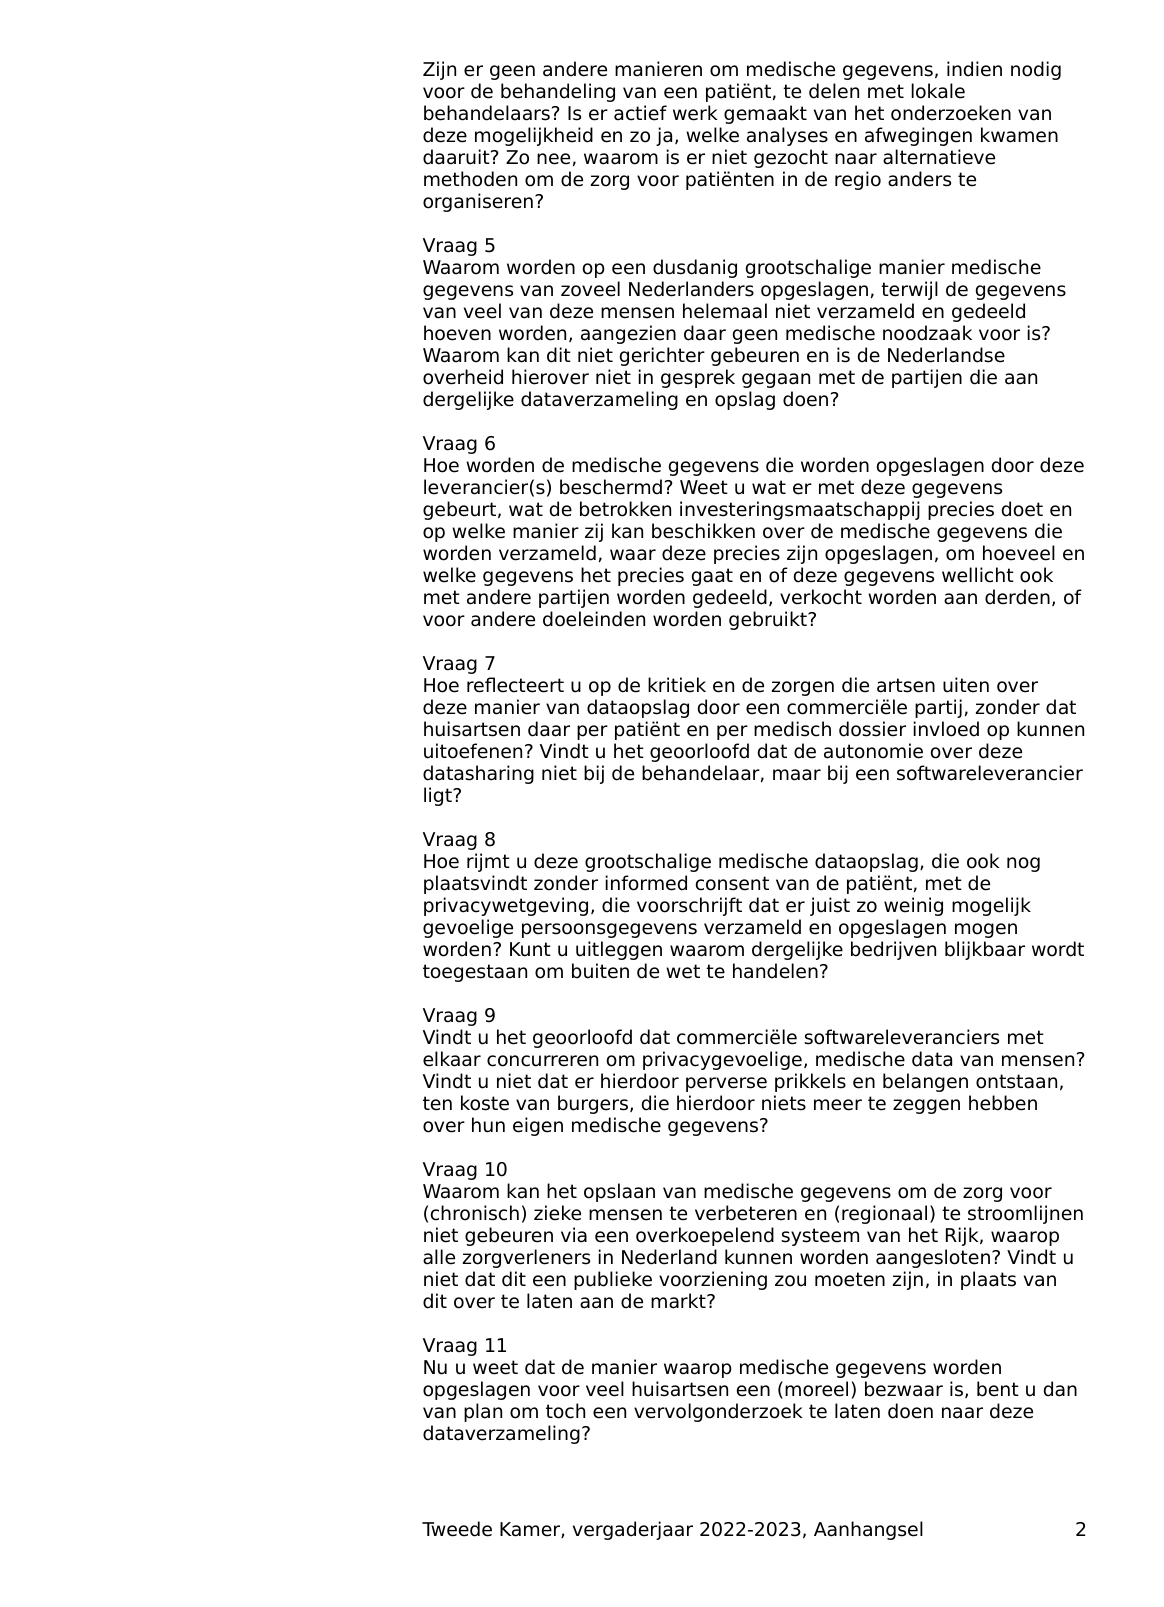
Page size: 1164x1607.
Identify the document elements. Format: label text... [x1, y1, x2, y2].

text Hoe reflecteert u op de kritiek en de zorgen die artsen uiten over deze manier van dataopslag door een commerciële partij, zonder dat huisartsen daar per patiënt en per medisch dossier invloed op kunnen uitoefenen? Vindt u het geoorloofd dat de autonomie over deze datasharing niet bij de behandelaar, maar bij een softwareleverancier ligt? [422, 675, 1087, 807]
text Vraag 6 [422, 433, 1087, 455]
text Vraag 11 [422, 1335, 1087, 1357]
text Hoe rijmt u deze grootschalige medische dataopslag, die ook nog plaatsvindt zonder informed consent van de patiënt, met de privacywetgeving, die voorschrijft dat er juist zo weinig mogelijk gevoelige persoonsgegevens verzameld en opgeslagen mogen worden? Kunt u uitleggen waarom dergelijke bedrijven blijkbaar wordt toegestaan om buiten de wet te handelen? [422, 851, 1087, 983]
text Vraag 9 [422, 1005, 1087, 1027]
text Waarom worden op een dusdanig grootschalige manier medische gegevens van zoveel Nederlanders opgeslagen, terwijl de gegevens van veel van deze mensen helemaal niet verzameld en gedeeld hoeven worden, aangezien daar geen medische noodzaak voor is? Waarom kan dit niet gerichter gebeuren en is de Nederlandse overheid hierover niet in gesprek gegaan met de partijen die aan dergelijke dataverzameling en opslag doen? [422, 257, 1087, 411]
text Vraag 10 [422, 1159, 1087, 1181]
text Zijn er geen andere manieren om medische gegevens, indien nodig voor de behandeling van een patiënt, te delen met lokale behandelaars? Is er actief werk gemaakt van het onderzoeken van deze mogelijkheid en zo ja, welke analyses en afwegingen kwamen daaruit? Zo nee, waarom is er niet gezocht naar alternatieve methoden om de zorg voor patiënten in de regio anders te organiseren? [422, 59, 1087, 213]
text Vindt u het geoorloofd dat commerciële softwareleveranciers met elkaar concurreren om privacygevoelige, medische data van mensen? Vindt u niet dat er hierdoor perverse prikkels en belangen ontstaan, ten koste van burgers, die hierdoor niets meer te zeggen hebben over hun eigen medische gegevens? [422, 1027, 1087, 1137]
text Vraag 8 [422, 829, 1087, 851]
text Nu u weet dat de manier waarop medische gegevens worden opgeslagen voor veel huisartsen een (moreel) bezwaar is, bent u dan van plan om toch een vervolgonderzoek te laten doen naar deze dataverzameling? [422, 1357, 1087, 1445]
text Vraag 7 [422, 653, 1087, 675]
text Vraag 5 [422, 235, 1087, 257]
text Hoe worden de medische gegevens die worden opgeslagen door deze leverancier(s) beschermd? Weet u wat er met deze gegevens gebeurt, wat de betrokken investeringsmaatschappij precies doet en op welke manier zij kan beschikken over de medische gegevens die worden verzameld, waar deze precies zijn opgeslagen, om hoeveel en welke gegevens het precies gaat en of deze gegevens wellicht ook met andere partijen worden gedeeld, verkocht worden aan derden, of voor andere doeleinden worden gebruikt? [422, 455, 1087, 631]
text Waarom kan het opslaan van medische gegevens om de zorg voor (chronisch) zieke mensen te verbeteren en (regionaal) te stroomlijnen niet gebeuren via een overkoepelend systeem van het Rijk, waarop alle zorgverleners in Nederland kunnen worden aangesloten? Vindt u niet dat dit een publieke voorziening zou moeten zijn, in plaats van dit over te laten aan de markt? [422, 1181, 1087, 1313]
